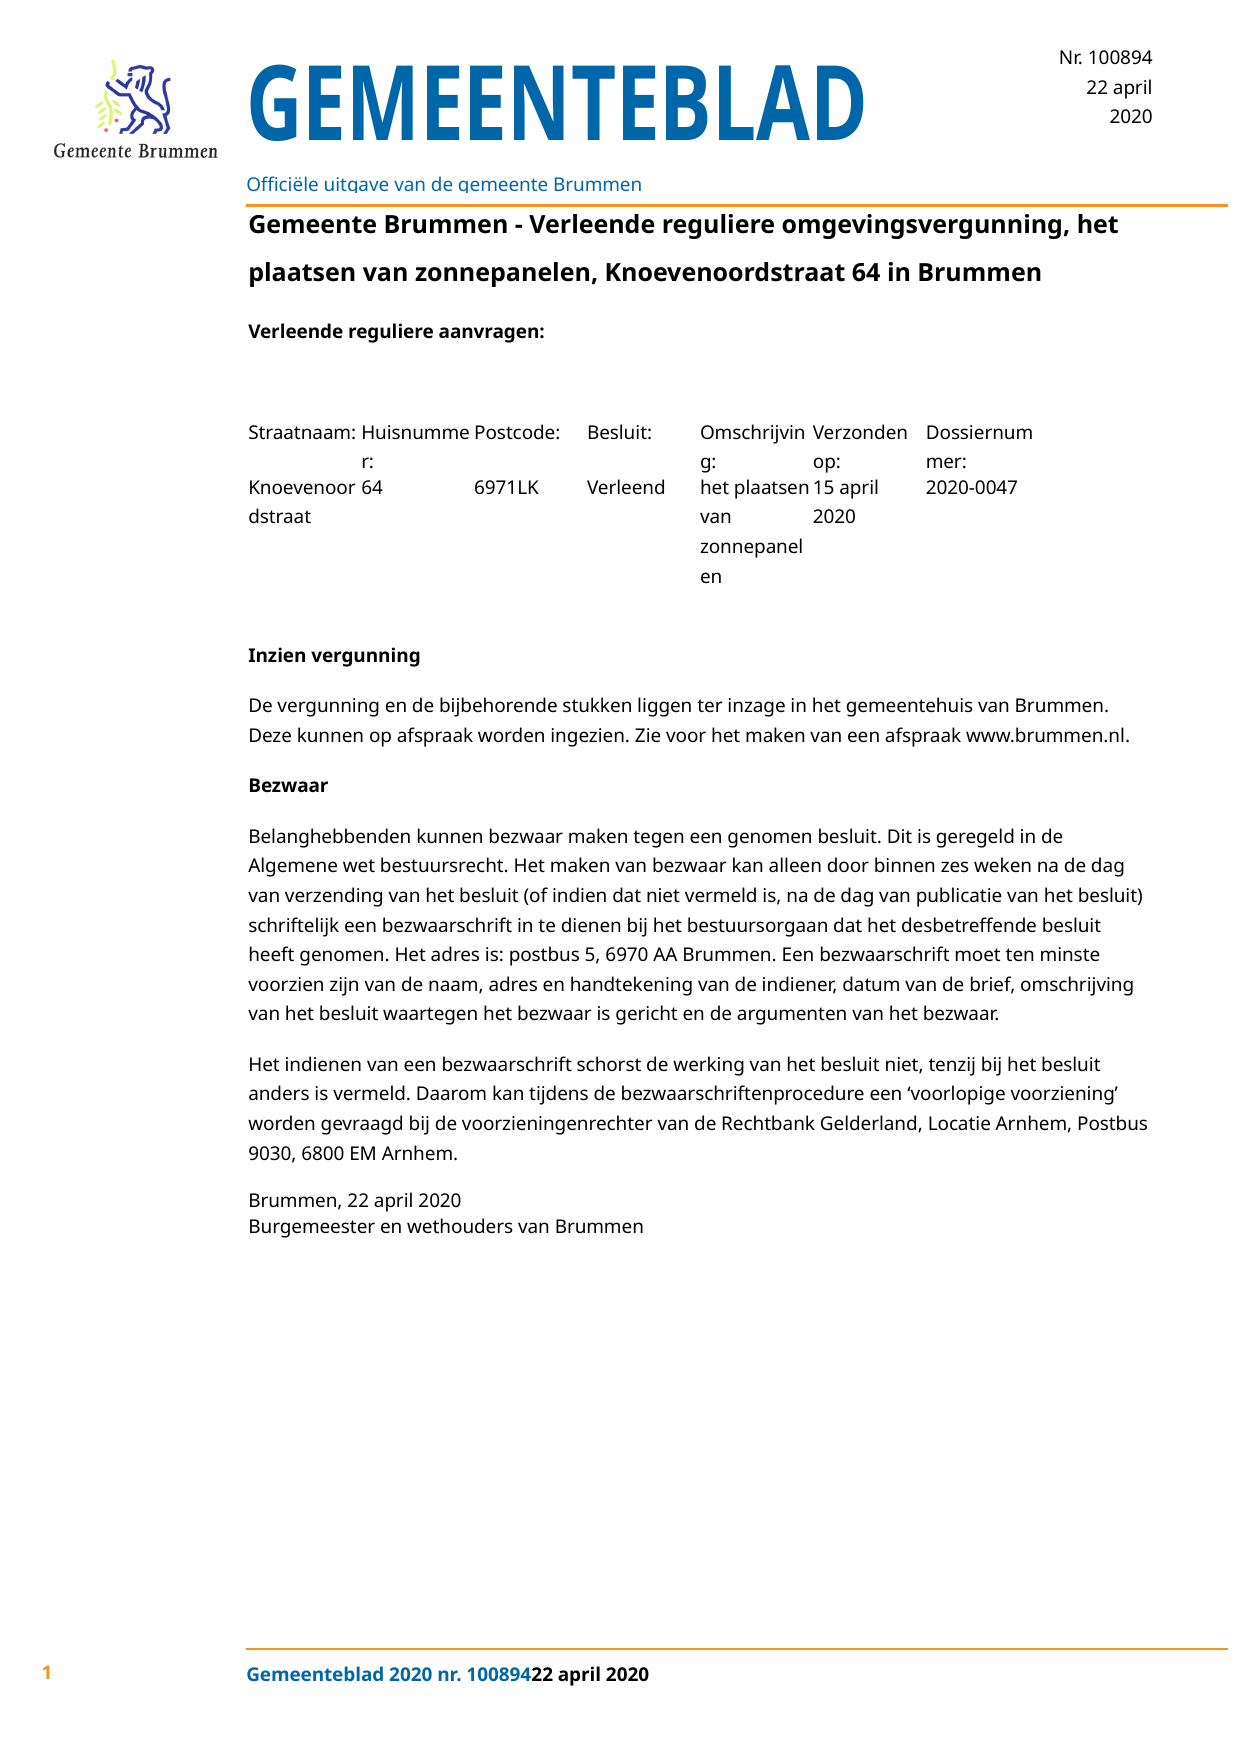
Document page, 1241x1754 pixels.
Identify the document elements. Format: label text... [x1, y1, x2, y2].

text De vergunning en de bijbehorende stukken liggen ter inzage in het gemeentehuis van Brummen. Deze kunnen op afspraak worden ingezien. Zie voor het maken van een afspraak www.brummen.nl. [248, 693, 1152, 748]
table_header Besluit: [587, 419, 700, 474]
table_cell 64 [361, 474, 474, 589]
text Gemeente Brummen - Verleende reguliere omgevingsvergunning, het plaatsen van zonnepanelen, Knoevenoordstraat 64 in Brummen [248, 207, 1152, 288]
table_header [1039, 419, 1152, 474]
table_cell 2020-0047 [926, 474, 1038, 589]
table_header Straatnaam: [248, 419, 361, 474]
picture [41, 47, 231, 172]
table_header Postcode: [474, 419, 587, 474]
text Verleende reguliere aanvragen: [248, 318, 1152, 344]
text Burgemeester en wethouders van Brummen [248, 1213, 1152, 1239]
table_cell het plaatsen van zonnepanelen [700, 474, 813, 589]
text Inzien vergunning [248, 642, 1152, 668]
text Belanghebbenden kunnen bezwaar maken tegen een genomen besluit. Dit is geregeld in de Algemene wet bestuursrecht. Het maken van bezwaar kan alleen door binnen zes weken na de dag van verzending van het besluit (of indien dat niet vermeld is, na de dag van publicatie van het besluit) schriftelijk een bezwaarschrift in te dienen bij het bestuursorgaan dat het desbetreffende besluit heeft genomen. Het adres is: postbus 5, 6970 AA Brummen. Een bezwaarschrift moet ten minste voorzien zijn van de naam, adres en handtekening van de indiener, datum van de brief, omschrijving van het besluit waartegen het bezwaar is gericht en de argumenten van het bezwaar. [248, 823, 1152, 1026]
text Brummen, 22 april 2020 [248, 1188, 1152, 1213]
table_cell Knoevenoordstraat [248, 474, 361, 589]
table_cell [1039, 474, 1152, 589]
table_header Huisnummer: [361, 419, 474, 474]
table_header Dossiernummer: [926, 419, 1038, 474]
table_cell 6971LK [474, 474, 587, 589]
text Bezwaar [248, 773, 1152, 798]
table_header Verzonden op: [813, 419, 926, 474]
table_header Omschrijving: [700, 419, 813, 474]
table_cell 15 april 2020 [813, 474, 926, 589]
table_cell Verleend [587, 474, 700, 589]
text Het indienen van een bezwaarschrift schorst de werking van het besluit niet, tenzij bij het besluit anders is vermeld. Daarom kan tijdens de bezwaarschriftenprocedure een ‘voorlopige voorziening’ worden gevraagd bij de voorzieningenrechter van de Rechtbank Gelderland, Locatie Arnhem, Postbus 9030, 6800 EM Arnhem. [248, 1051, 1152, 1166]
